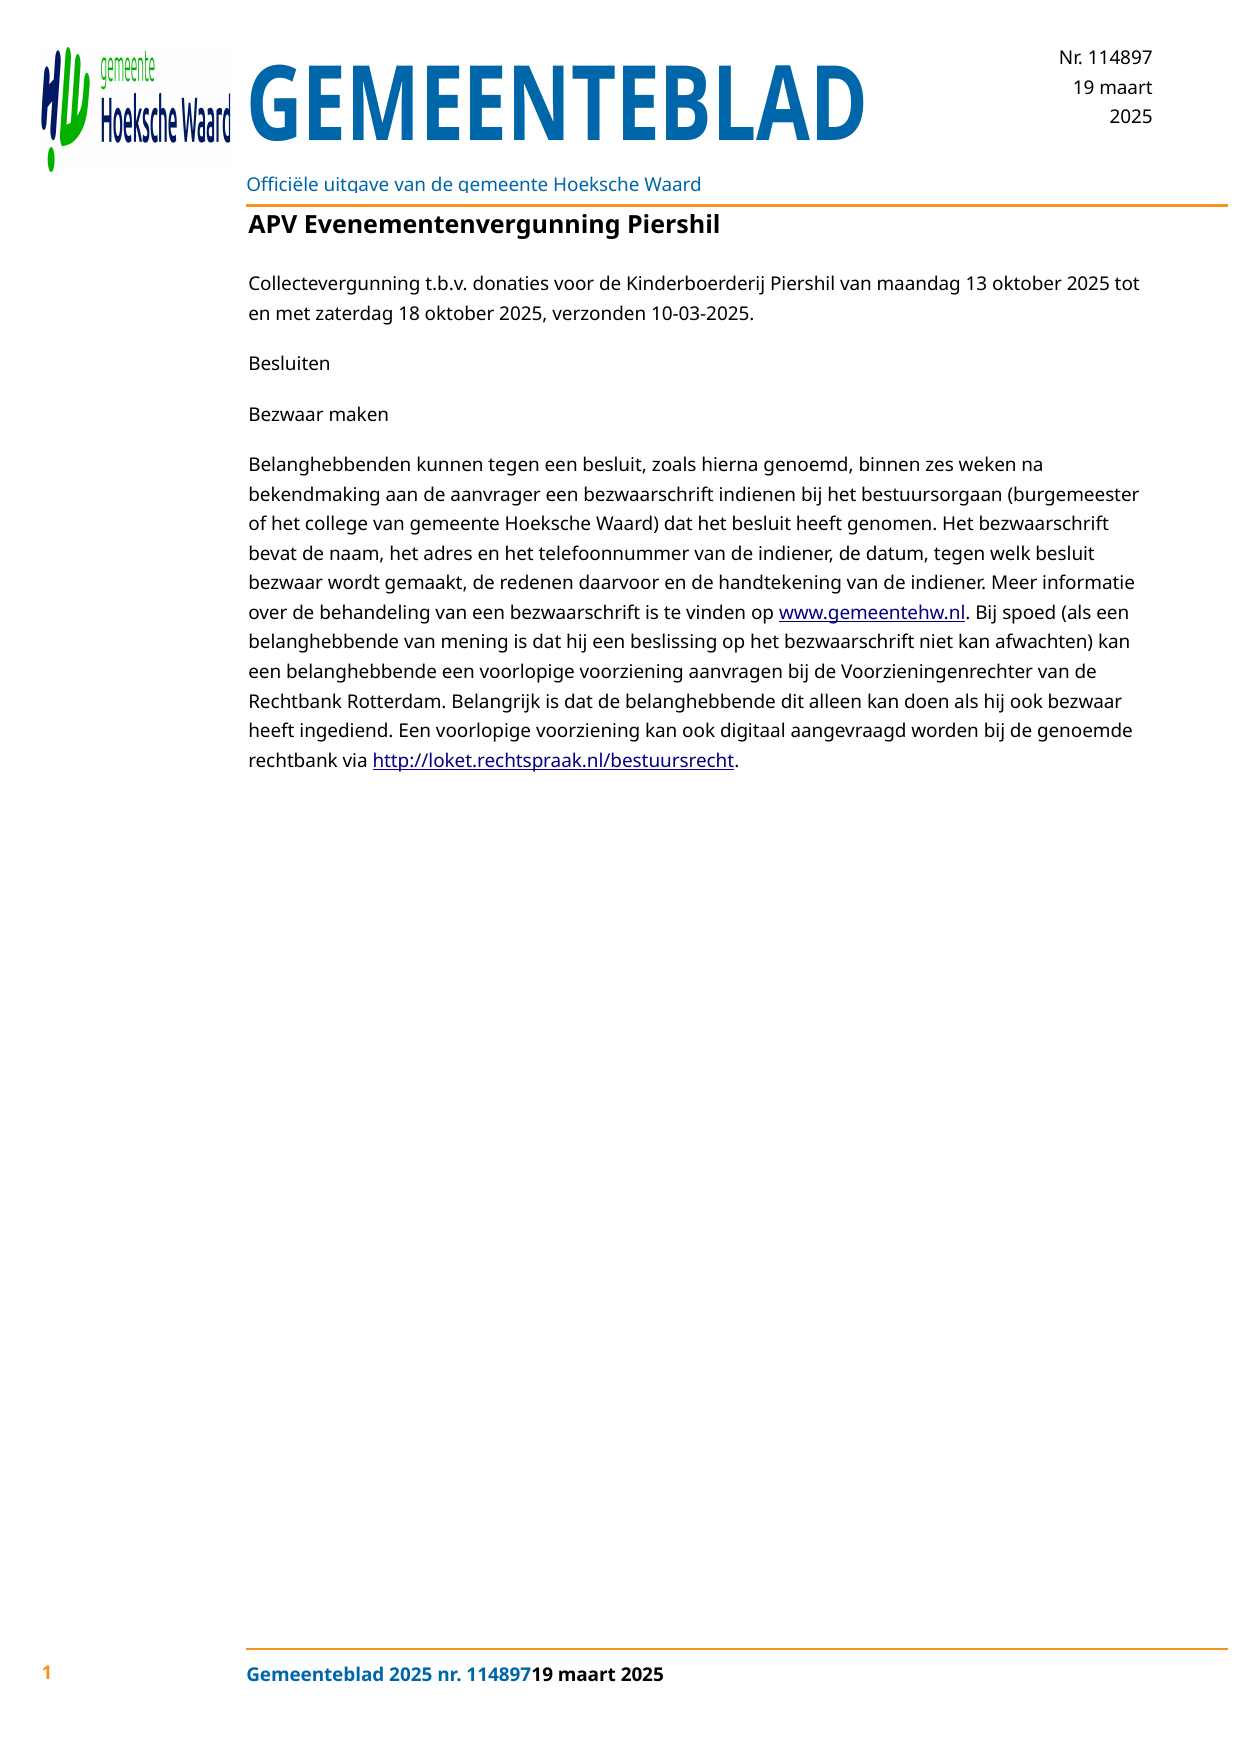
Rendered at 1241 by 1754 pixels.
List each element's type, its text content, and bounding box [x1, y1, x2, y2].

text Collectevergunning t.b.v. donaties voor de Kinderboerderij Piershil van maandag 13 oktober 2025 tot en met zaterdag 18 oktober 2025, verzonden 10-03-2025. [248, 270, 1152, 326]
text Bezwaar maken [248, 401, 1152, 426]
picture [41, 47, 231, 172]
text Belanghebbenden kunnen tegen een besluit, zoals hierna genoemd, binnen zes weken na bekendmaking aan de aanvrager een bezwaarschrift indienen bij het bestuursorgaan (burgemeester of het college van gemeente Hoeksche Waard) dat het besluit heeft genomen. Het bezwaarschrift bevat de naam, het adres en het telefoonnummer van de indiener, de datum, tegen welk besluit bezwaar wordt gemaakt, de redenen daarvoor en de handtekening van de indiener. Meer informatie over de behandeling van een bezwaarschrift is te vinden op www.gemeentehw.nl. Bij spoed (als een belanghebbende van mening is dat hij een beslissing op het bezwaarschrift niet kan afwachten) kan een belanghebbende een voorlopige voorziening aanvragen bij de Voorzieningenrechter van de Rechtbank Rotterdam. Belangrijk is dat de belanghebbende dit alleen kan doen als hij ook bezwaar heeft ingediend. Een voorlopige voorziening kan ook digitaal aangevraagd worden bij de genoemde rechtbank via http://loket.rechtspraak.nl/bestuursrecht. [248, 451, 1152, 773]
text APV Evenementenvergunning Piershil [248, 207, 1152, 241]
text Besluiten [248, 350, 1152, 376]
